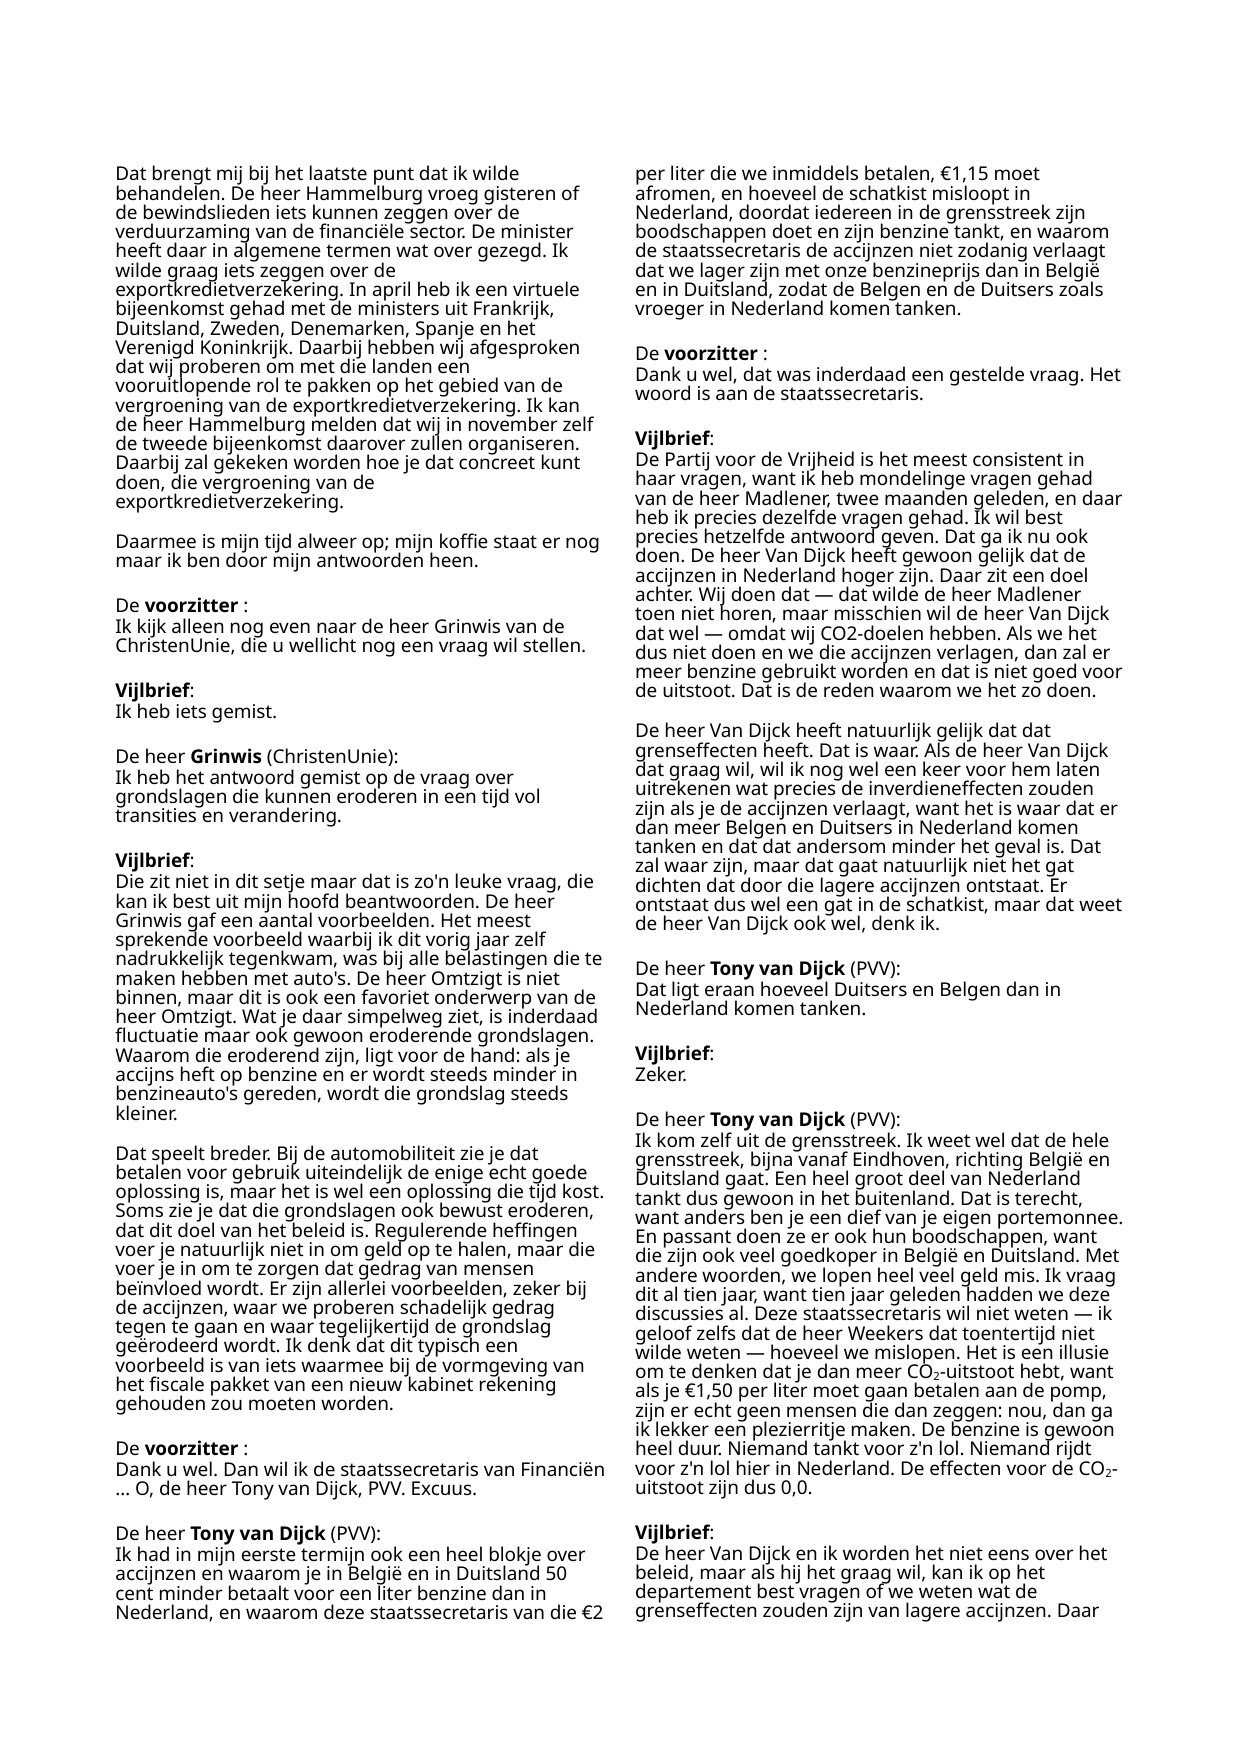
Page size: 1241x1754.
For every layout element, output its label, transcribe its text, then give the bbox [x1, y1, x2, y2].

text De heer Van Dijck en ik worden het niet eens over het beleid, maar als hij het graag wil, kan ik op het departement best vragen of we weten wat de grenseffecten zouden zijn van lagere accijnzen. Daar [635, 1544, 1125, 1622]
text De voorzitter : [115, 1435, 605, 1461]
text Ik kijk alleen nog even naar de heer Grinwis van de ChristenUnie, die u wellicht nog een vraag wil stellen. [115, 618, 605, 657]
text Dat ligt eraan hoeveel Duitsers en Belgen dan in Nederland komen tanken. [635, 981, 1125, 1019]
text Vijlbrief: [635, 1040, 1125, 1066]
text Dank u wel. Dan wil ik de staatssecretaris van Financiën … O, de heer Tony van Dijck, PVV. Excuus. [115, 1461, 605, 1499]
text Daarmee is mijn tijd alweer op; mijn koffie staat er nog maar ik ben door mijn antwoorden heen. [115, 533, 605, 571]
text Ik kom zelf uit de grensstreek. Ik weet wel dat de hele grensstreek, bijna vanaf Eindhoven, richting België en Duitsland gaat. Een heel groot deel van Nederland tankt dus gewoon in het buitenland. Dat is terecht, want anders ben je een dief van je eigen portemonnee. En passant doen ze er ook hun boodschappen, want die zijn ook veel goedkoper in België en Duitsland. Met andere woorden, we lopen heel veel geld mis. Ik vraag dit al tien jaar, want tien jaar geleden hadden we deze discussies al. Deze staatssecretaris wil niet weten — ik geloof zelfs dat de heer Weekers dat toentertijd niet wilde weten — hoeveel we mislopen. Het is een illusie om te denken dat je dan meer CO2-uitstoot hebt, want als je €1,50 per liter moet gaan betalen aan de pomp, zijn er echt geen mensen die dan zeggen: nou, dan ga ik lekker een plezierritje maken. De benzine is gewoon heel duur. Niemand tankt voor z'n lol. Niemand rijdt voor z'n lol hier in Nederland. De effecten voor de CO2-uitstoot zijn dus 0,0. [635, 1132, 1125, 1498]
text Vijlbrief: [115, 848, 605, 873]
text Vijlbrief: [635, 425, 1125, 451]
text De heer Tony van Dijck (PVV): [635, 955, 1125, 981]
text Vijlbrief: [115, 677, 605, 703]
text Dank u wel, dat was inderdaad een gestelde vraag. Het woord is aan de staatssecretaris. [635, 366, 1125, 404]
text De Partij voor de Vrijheid is het meest consistent in haar vragen, want ik heb mondelinge vragen gehad van de heer Madlener, twee maanden geleden, en daar heb ik precies dezelfde vragen gehad. Ik wil best precies hetzelfde antwoord geven. Dat ga ik nu ook doen. De heer Van Dijck heeft gewoon gelijk dat de accijnzen in Nederland hoger zijn. Daar zit een doel achter. Wij doen dat — dat wilde de heer Madlener toen niet horen, maar misschien wil de heer Van Dijck dat wel — omdat wij CO2-doelen hebben. Als we het dus niet doen en we die accijnzen verlagen, dan zal er meer benzine gebruikt worden en dat is niet goed voor de uitstoot. Dat is de reden waarom we het zo doen. [635, 451, 1125, 702]
text Ik heb iets gemist. [115, 703, 605, 722]
text De heer Grinwis (ChristenUnie): [115, 743, 605, 769]
text per liter die we inmiddels betalen, €1,15 moet afromen, en hoeveel de schatkist misloopt in Nederland, doordat iedereen in de grensstreek zijn boodschappen doet en zijn benzine tankt, en waarom de staatssecretaris de accijnzen niet zodanig verlaagt dat we lager zijn met onze benzineprijs dan in België en in Duitsland, zodat de Belgen en de Duitsers zoals vroeger in Nederland komen tanken. [635, 165, 1125, 319]
text Ik had in mijn eerste termijn ook een heel blokje over accijnzen en waarom je in België en in Duitsland 50 cent minder betaalt voor een liter benzine dan in Nederland, en waarom deze staatssecretaris van die €2 [115, 1546, 605, 1623]
text De heer Tony van Dijck (PVV): [635, 1106, 1125, 1132]
text Die zit niet in dit setje maar dat is zo'n leuke vraag, die kan ik best uit mijn hoofd beantwoorden. De heer Grinwis gaf een aantal voorbeelden. Het meest sprekende voorbeeld waarbij ik dit vorig jaar zelf nadrukkelijk tegenkwam, was bij alle belastingen die te maken hebben met auto's. De heer Omtzigt is niet binnen, maar dit is ook een favoriet onderwerp van de heer Omtzigt. Wat je daar simpelweg ziet, is inderdaad fluctuatie maar ook gewoon eroderende grondslagen. Waarom die eroderend zijn, ligt voor de hand: als je accijns heft op benzine en er wordt steeds minder in benzineauto's gereden, wordt die grondslag steeds kleiner. [115, 873, 605, 1124]
text De voorzitter : [635, 340, 1125, 366]
text De voorzitter : [115, 592, 605, 618]
text Ik heb het antwoord gemist op de vraag over grondslagen die kunnen eroderen in een tijd vol transities en verandering. [115, 769, 605, 827]
text Zeker. [635, 1066, 1125, 1085]
text De heer Van Dijck heeft natuurlijk gelijk dat dat grenseffecten heeft. Dat is waar. Als de heer Van Dijck dat graag wil, wil ik nog wel een keer voor hem laten uitrekenen wat precies de inverdieneffecten zouden zijn als je de accijnzen verlaagt, want het is waar dat er dan meer Belgen en Duitsers in Nederland komen tanken en dat dat andersom minder het geval is. Dat zal waar zijn, maar dat gaat natuurlijk niet het gat dichten dat door die lagere accijnzen ontstaat. Er ontstaat dus wel een gat in de schatkist, maar dat weet de heer Van Dijck ook wel, denk ik. [635, 722, 1125, 934]
text Vijlbrief: [635, 1519, 1125, 1544]
text Dat speelt breder. Bij de automobiliteit zie je dat betalen voor gebruik uiteindelijk de enige echt goede oplossing is, maar het is wel een oplossing die tijd kost. Soms zie je dat die grondslagen ook bewust eroderen, dat dit doel van het beleid is. Regulerende heffingen voer je natuurlijk niet in om geld op te halen, maar die voer je in om te zorgen dat gedrag van mensen beïnvloed wordt. Er zijn allerlei voorbeelden, zeker bij de accijnzen, waar we proberen schadelijk gedrag tegen te gaan en waar tegelijkertijd de grondslag geërodeerd wordt. Ik denk dat dit typisch een voorbeeld is van iets waarmee bij de vormgeving van het fiscale pakket van een nieuw kabinet rekening gehouden zou moeten worden. [115, 1144, 605, 1414]
text De heer Tony van Dijck (PVV): [115, 1520, 605, 1546]
text Dat brengt mij bij het laatste punt dat ik wilde behandelen. De heer Hammelburg vroeg gisteren of de bewindslieden iets kunnen zeggen over de verduurzaming van de financiële sector. De minister heeft daar in algemene termen wat over gezegd. Ik wilde graag iets zeggen over de exportkredietverzekering. In april heb ik een virtuele bijeenkomst gehad met de ministers uit Frankrijk, Duitsland, Zweden, Denemarken, Spanje en het Verenigd Koninkrijk. Daarbij hebben wij afgesproken dat wij proberen om met die landen een vooruitlopende rol te pakken op het gebied van de vergroening van de exportkredietverzekering. Ik kan de heer Hammelburg melden dat wij in november zelf de tweede bijeenkomst daarover zullen organiseren. Daarbij zal gekeken worden hoe je dat concreet kunt doen, die vergroening van de exportkredietverzekering. [115, 165, 605, 512]
